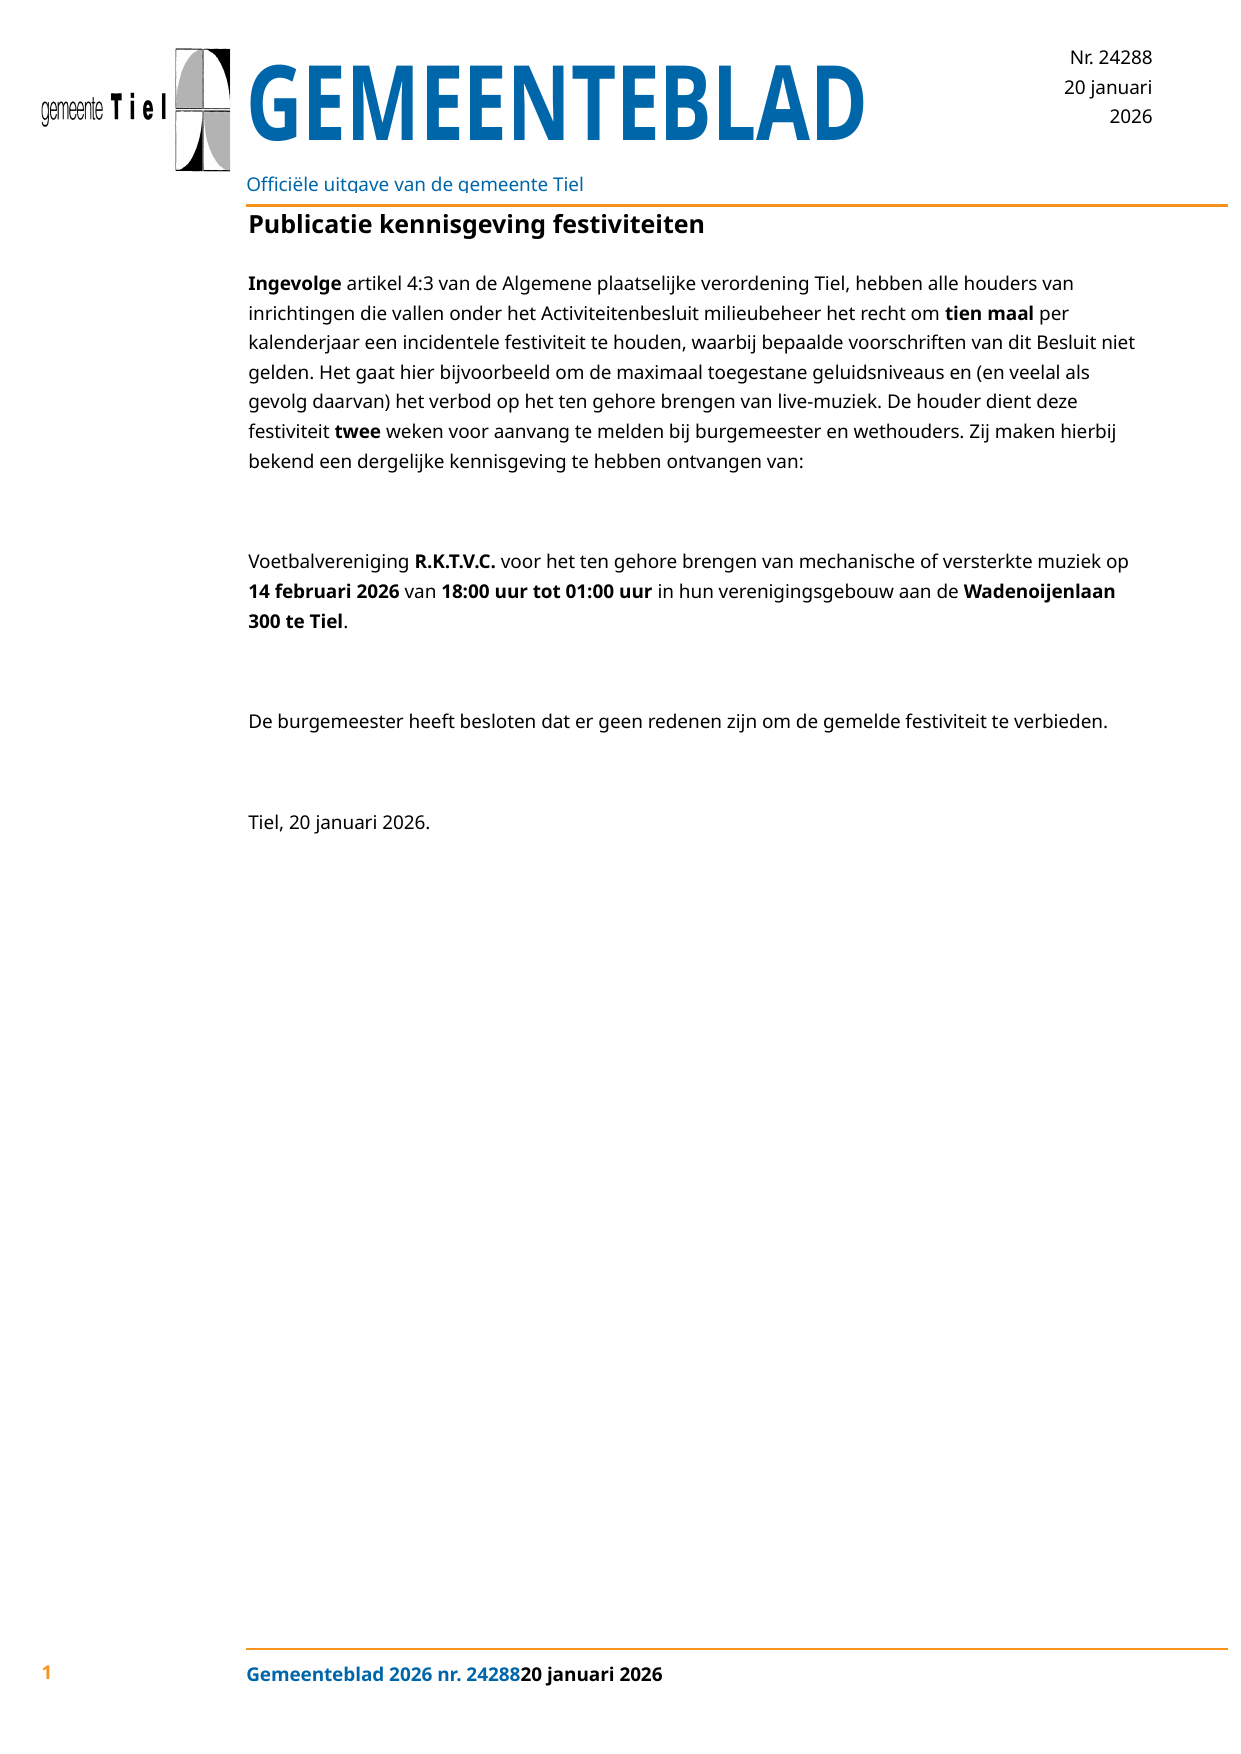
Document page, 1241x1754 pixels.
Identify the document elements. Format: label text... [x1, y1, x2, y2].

text Voetbalvereniging R.K.T.V.C. voor het ten gehore brengen van mechanische of versterkte muziek op 14 februari 2026 van 18:00 uur tot 01:00 uur in hun verenigingsgebouw aan de Wadenoijenlaan 300 te Tiel. [248, 549, 1152, 633]
text Ingevolge artikel 4:3 van de Algemene plaatselijke verordening Tiel, hebben alle houders van inrichtingen die vallen onder het Activiteitenbesluit milieubeheer het recht om tien maal per kalenderjaar een incidentele festiviteit te houden, waarbij bepaalde voorschriften van dit Besluit niet gelden. Het gaat hier bijvoorbeeld om de maximaal toegestane geluidsniveaus en (en veelal als gevolg daarvan) het verbod op het ten gehore brengen van live-muziek. De houder dient deze festiviteit twee weken voor aanvang te melden bij burgemeester en wethouders. Zij maken hierbij bekend een dergelijke kennisgeving te hebben ontvangen van: [248, 270, 1152, 473]
text De burgemeester heeft besloten dat er geen redenen zijn om de gemelde festiviteit te verbieden. [248, 709, 1152, 734]
text Tiel, 20 januari 2026. [248, 809, 1152, 835]
picture [41, 47, 231, 172]
text Publicatie kennisgeving festiviteiten [248, 207, 1152, 241]
